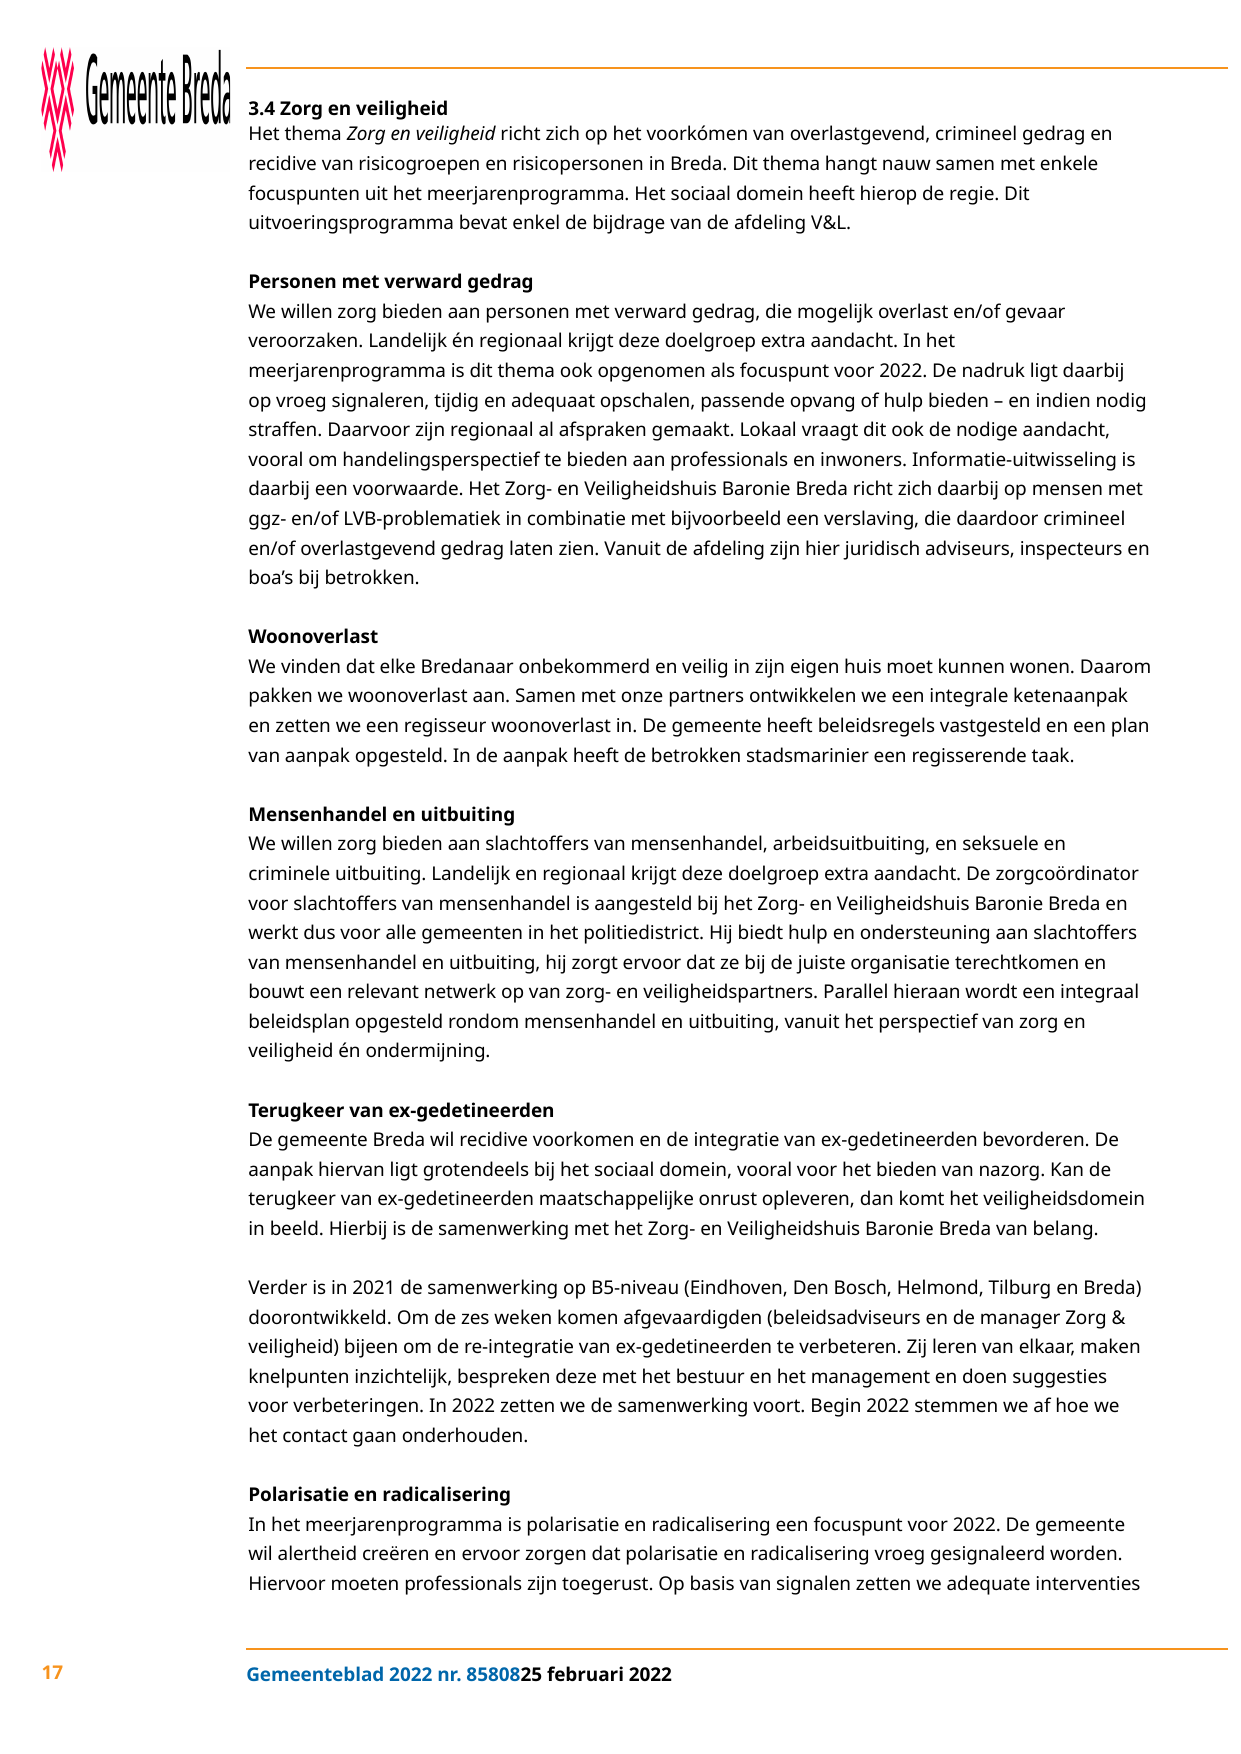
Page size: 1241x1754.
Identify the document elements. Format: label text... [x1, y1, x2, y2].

text We willen zorg bieden aan slachtoffers van mensenhandel, arbeidsuitbuiting, en seksuele en criminele uitbuiting. Landelijk en regionaal krijgt deze doelgroep extra aandacht. De zorgcoördinator voor slachtoffers van mensenhandel is aangesteld bij het Zorg- en Veiligheidshuis Baronie Breda en werkt dus voor alle gemeenten in het politiedistrict. Hij biedt hulp en ondersteuning aan slachtoffers van mensenhandel en uitbuiting, hij zorgt ervoor dat ze bij de juiste organisatie terechtkomen en bouwt een relevant netwerk op van zorg- en veiligheidspartners. Parallel hieraan wordt een integraal beleidsplan opgesteld rondom mensenhandel en uitbuiting, vanuit het perspectief van zorg en veiligheid én ondermijning. [248, 831, 1152, 1063]
text Het thema Zorg en veiligheid richt zich op het voorkómen van overlastgevend, crimineel gedrag en recidive van risicogroepen en risicopersonen in Breda. Dit thema hangt nauw samen met enkele focuspunten uit het meerjarenprogramma. Het sociaal domein heeft hierop de regie. Dit uitvoeringsprogramma bevat enkel de bijdrage van de afdeling V&L. [248, 121, 1152, 235]
text We willen zorg bieden aan personen met verward gedrag, die mogelijk overlast en/of gevaar veroorzaken. Landelijk én regionaal krijgt deze doelgroep extra aandacht. In het meerjarenprogramma is dit thema ook opgenomen als focuspunt voor 2022. De nadruk ligt daarbij op vroeg signaleren, tijdig en adequaat opschalen, passende opvang of hulp bieden – en indien nodig straffen. Daarvoor zijn regionaal al afspraken gemaakt. Lokaal vraagt dit ook de nodige aandacht, vooral om handelingsperspectief te bieden aan professionals en inwoners. Informatie-uitwisseling is daarbij een voorwaarde. Het Zorg- en Veiligheidshuis Baronie Breda richt zich daarbij op mensen met ggz- en/of LVB-problematiek in combinatie met bijvoorbeeld een verslaving, die daardoor crimineel en/of overlastgevend gedrag laten zien. Vanuit de afdeling zijn hier juridisch adviseurs, inspecteurs en boa’s bij betrokken. [248, 298, 1152, 590]
text Personen met verward gedrag [248, 268, 1152, 294]
text Woonoverlast [248, 623, 1152, 649]
text Terugkeer van ex-gedetineerden [248, 1097, 1152, 1122]
text Polarisatie en radicalisering [248, 1481, 1152, 1507]
text Mensenhandel en uitbuiting [248, 801, 1152, 827]
text We vinden dat elke Bredanaar onbekommerd en veilig in zijn eigen huis moet kunnen wonen. Daarom pakken we woonoverlast aan. Samen met onze partners ontwikkelen we een integrale ketenaanpak en zetten we een regisseur woonoverlast in. De gemeente heeft beleidsregels vastgesteld en een plan van aanpak opgesteld. In de aanpak heeft de betrokken stadsmarinier een regisserende taak. [248, 653, 1152, 767]
text In het meerjarenprogramma is polarisatie en radicalisering een focuspunt voor 2022. De gemeente wil alertheid creëren en ervoor zorgen dat polarisatie en radicalisering vroeg gesignaleerd worden. Hiervoor moeten professionals zijn toegerust. Op basis van signalen zetten we adequate interventies [248, 1511, 1152, 1596]
picture [41, 47, 231, 172]
text De gemeente Breda wil recidive voorkomen en de integratie van ex-gedetineerden bevorderen. De aanpak hiervan ligt grotendeels bij het sociaal domein, vooral voor het bieden van nazorg. Kan de terugkeer van ex-gedetineerden maatschappelijke onrust opleveren, dan komt het veiligheidsdomein in beeld. Hierbij is de samenwerking met het Zorg- en Veiligheidshuis Baronie Breda van belang. [248, 1126, 1152, 1241]
text 3.4 Zorg en veiligheid [248, 95, 1152, 121]
text Verder is in 2021 de samenwerking op B5-niveau (Eindhoven, Den Bosch, Helmond, Tilburg en Breda) doorontwikkeld. Om de zes weken komen afgevaardigden (beleidsadviseurs en de manager Zorg & veiligheid) bijeen om de re-integratie van ex-gedetineerden te verbeteren. Zij leren van elkaar, maken knelpunten inzichtelijk, bespreken deze met het bestuur en het management en doen suggesties voor verbeteringen. In 2022 zetten we de samenwerking voort. Begin 2022 stemmen we af hoe we het contact gaan onderhouden. [248, 1274, 1152, 1448]
